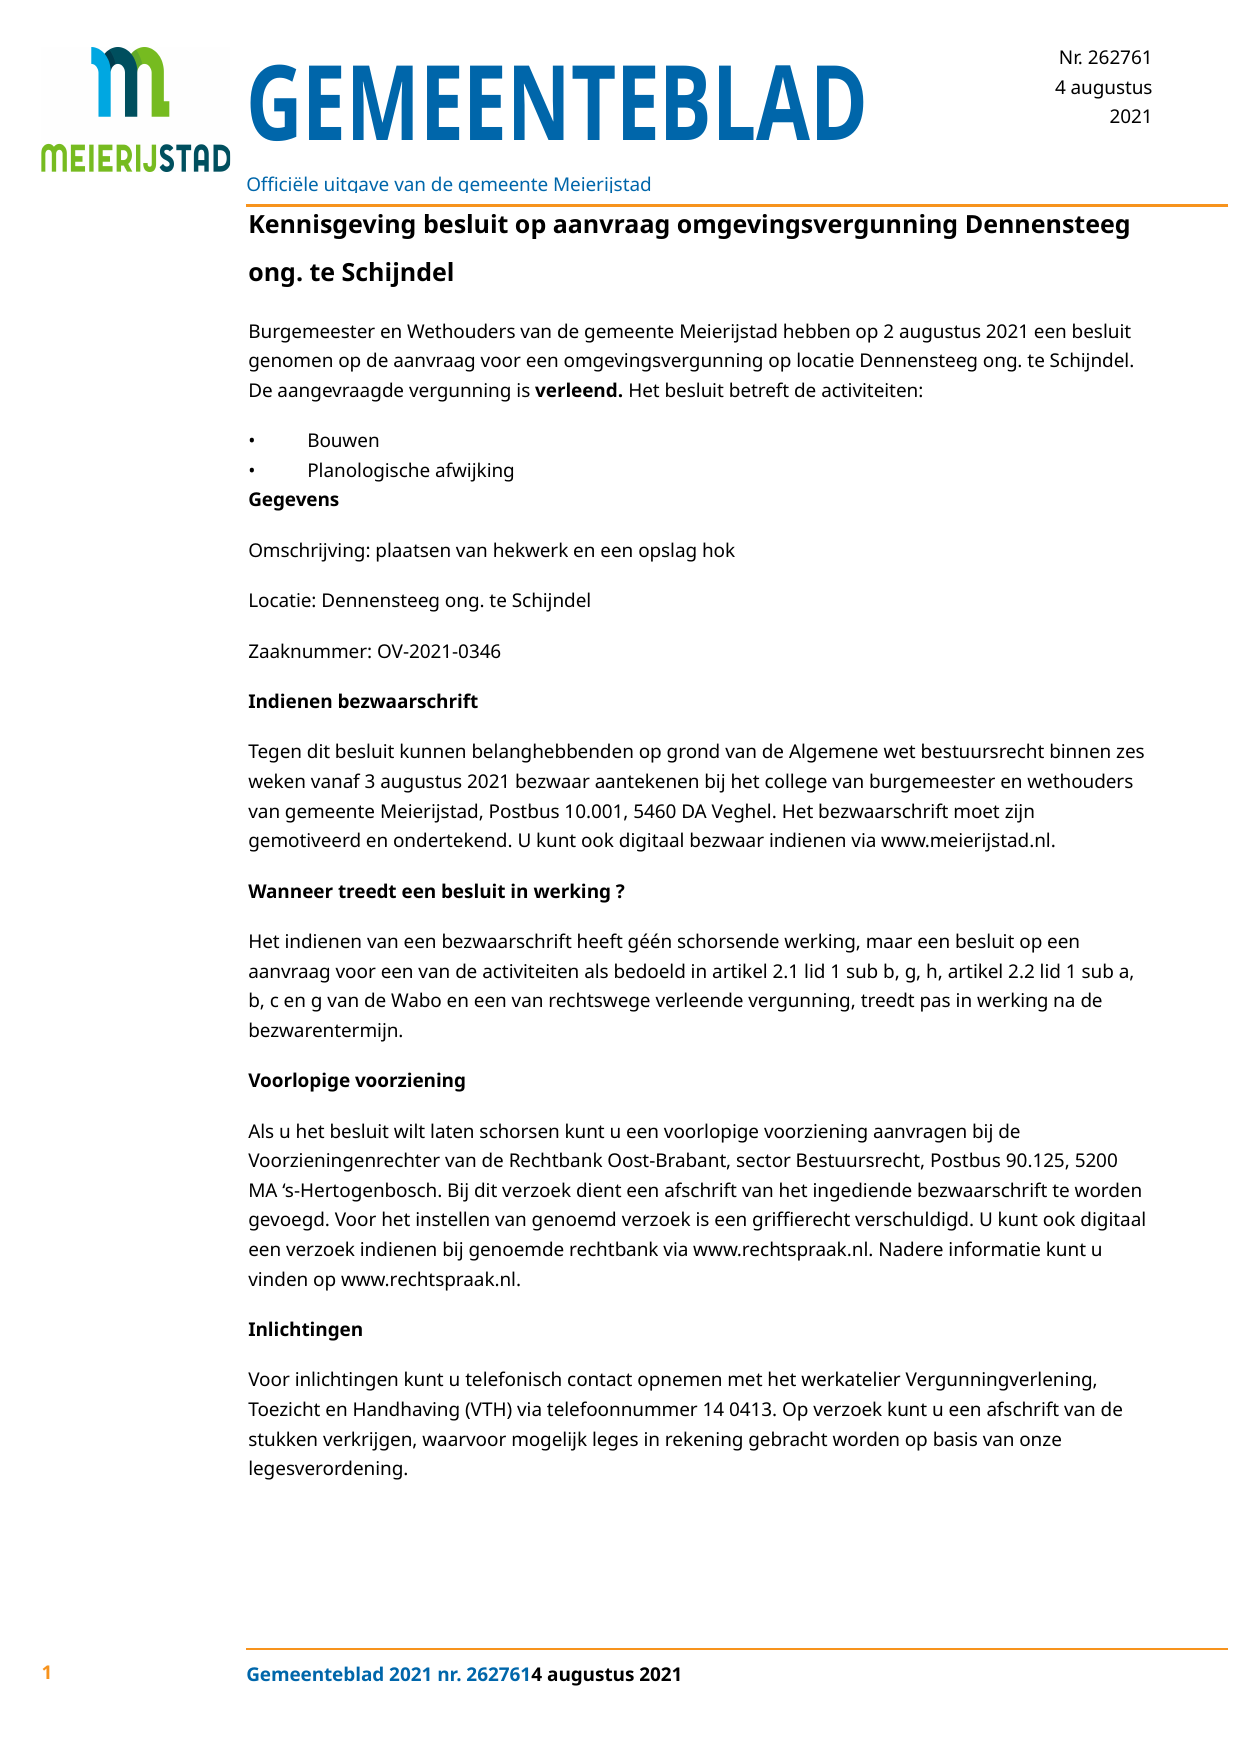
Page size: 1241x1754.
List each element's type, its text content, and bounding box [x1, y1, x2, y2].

text Locatie: Dennensteeg ong. te Schijndel [248, 587, 1152, 613]
list Bouwen [248, 427, 1152, 453]
text Wanneer treedt een besluit in werking ? [248, 878, 1152, 904]
text Zaaknummer: OV-2021-0346 [248, 638, 1152, 664]
text Als u het besluit wilt laten schorsen kunt u een voorlopige voorziening aanvragen bij de Voorzieningenrechter van de Rechtbank Oost-Brabant, sector Bestuursrecht, Postbus 90.125, 5200 MA ‘s-Hertogenbosch. Bij dit verzoek dient een afschrift van het ingediende bezwaarschrift te worden gevoegd. Voor het instellen van genoemd verzoek is een griffierecht verschuldigd. U kunt ook digitaal een verzoek indienen bij genoemde rechtbank via www.rechtspraak.nl. Nadere informatie kunt u vinden op www.rechtspraak.nl. [248, 1118, 1152, 1292]
text Tegen dit besluit kunnen belanghebbenden op grond van de Algemene wet bestuursrecht binnen zes weken vanaf 3 augustus 2021 bezwaar aantekenen bij het college van burgemeester en wethouders van gemeente Meierijstad, Postbus 10.001, 5460 DA Veghel. Het bezwaarschrift moet zijn gemotiveerd en ondertekend. U kunt ook digitaal bezwaar indienen via www.meierijstad.nl. [248, 739, 1152, 853]
text Voor inlichtingen kunt u telefonisch contact opnemen met het werkatelier Vergunningverlening, Toezicht en Handhaving (VTH) via telefoonnummer 14 0413. Op verzoek kunt u een afschrift van de stukken verkrijgen, waarvoor mogelijk leges in rekening gebracht worden op basis van onze legesverordening. [248, 1367, 1152, 1481]
text Indienen bezwaarschrift [248, 688, 1152, 714]
list Planologische afwijking [248, 457, 1152, 483]
text Het indienen van een bezwaarschrift heeft géén schorsende werking, maar een besluit op een aanvraag voor een van de activiteiten als bedoeld in artikel 2.1 lid 1 sub b, g, h, artikel 2.2 lid 1 sub a, b, c en g van de Wabo en een van rechtswege verleende vergunning, treedt pas in werking na de bezwarentermijn. [248, 928, 1152, 1043]
picture [41, 47, 231, 172]
text Kennisgeving besluit op aanvraag omgevingsvergunning Dennensteeg ong. te Schijndel [248, 207, 1152, 288]
text Omschrijving: plaatsen van hekwerk en een opslag hok [248, 537, 1152, 563]
text Inlichtingen [248, 1316, 1152, 1342]
text Burgemeester en Wethouders van de gemeente Meierijstad hebben op 2 augustus 2021 een besluit genomen op de aanvraag voor een omgevingsvergunning op locatie Dennensteeg ong. te Schijndel. De aangevraagde vergunning is verleend. Het besluit betreft de activiteiten: [248, 318, 1152, 403]
text Voorlopige voorziening [248, 1067, 1152, 1093]
text Gegevens [248, 487, 1152, 512]
